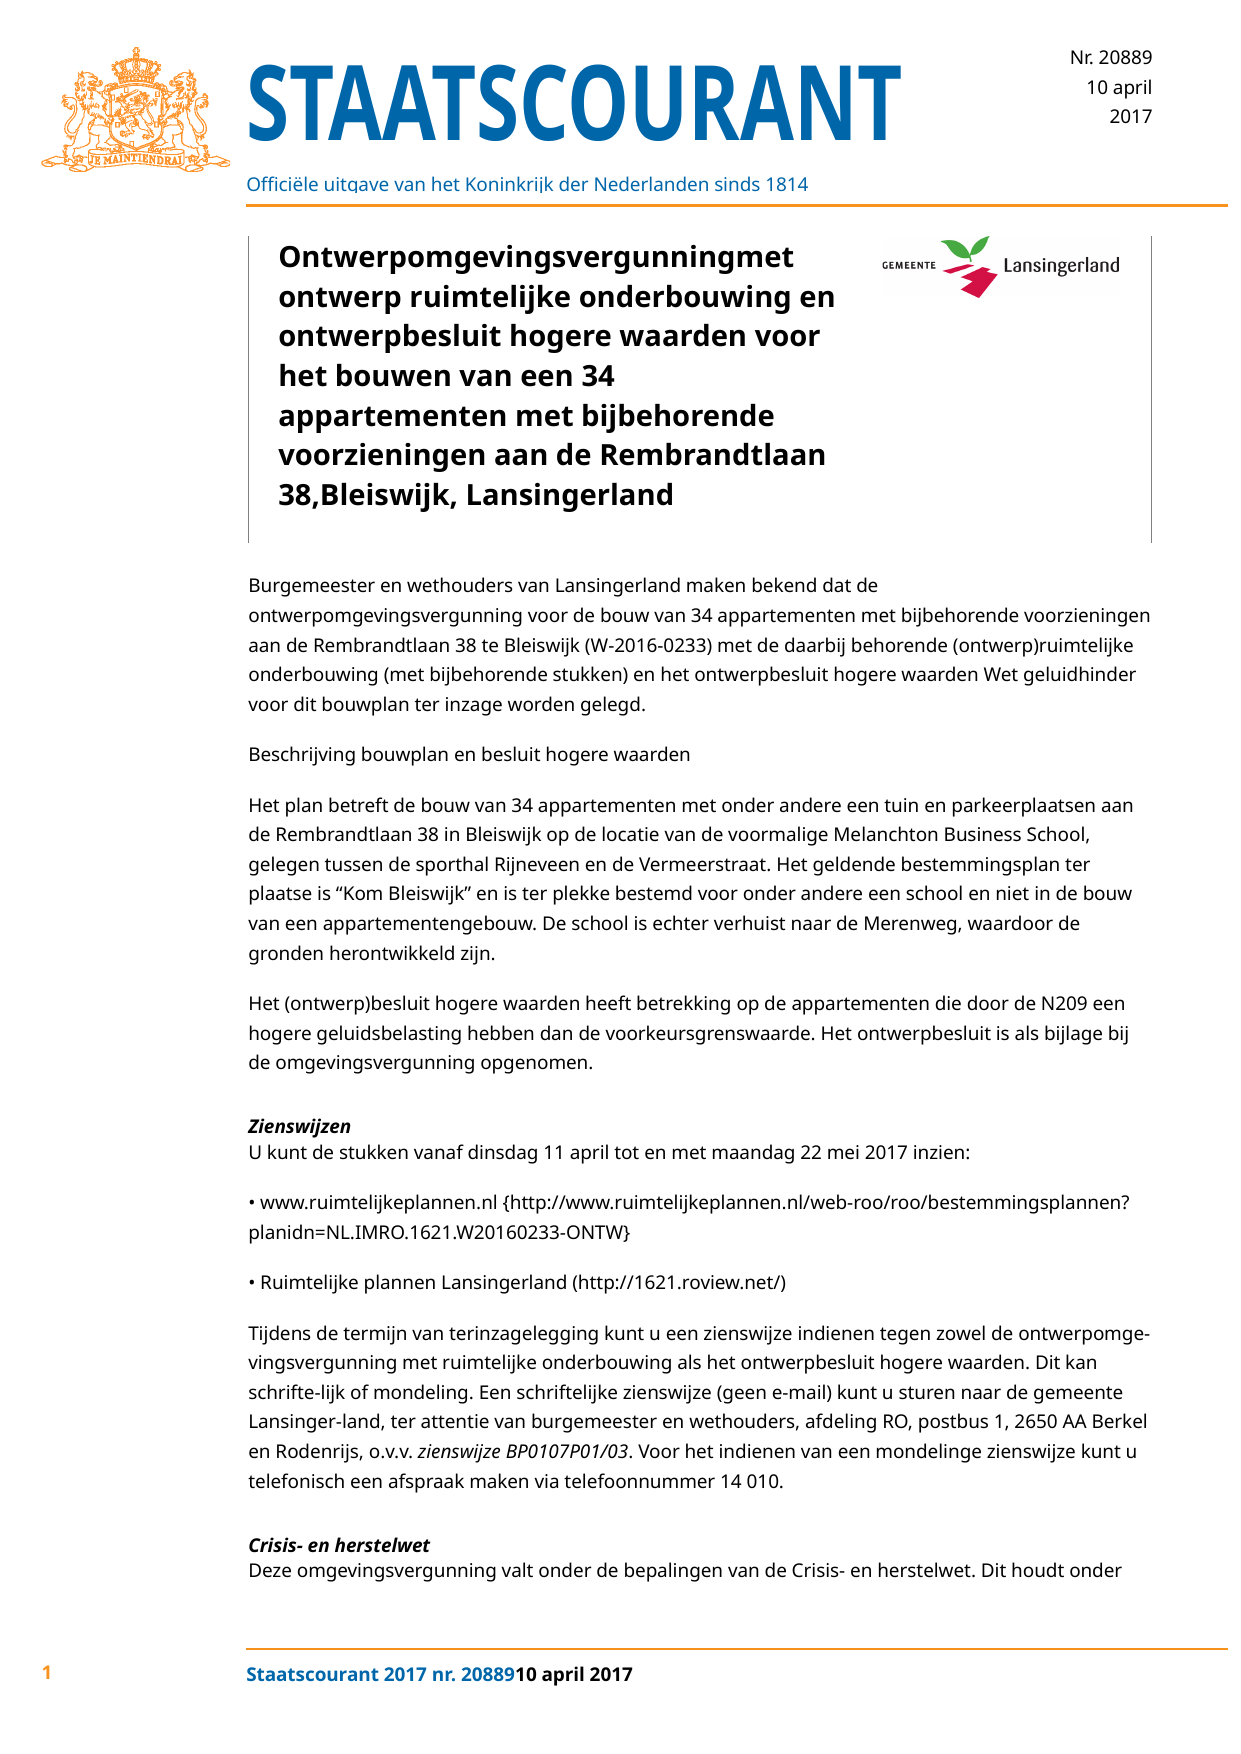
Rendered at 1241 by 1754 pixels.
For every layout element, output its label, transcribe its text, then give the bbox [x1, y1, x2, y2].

text Het plan betreft de bouw van 34 appartementen met onder andere een tuin en parkeerplaatsen aan de Rembrandtlaan 38 in Bleiswijk op de locatie van de voormalige Melanchton Business School, gelegen tussen de sporthal Rijneveen en de Vermeerstraat. Het geldende bestemmingsplan ter plaatse is “Kom Bleiswijk” en is ter plekke bestemd voor onder andere een school en niet in de bouw van een appartementengebouw. De school is echter verhuist naar de Merenweg, waardoor de gronden herontwikkeld zijn. [248, 792, 1152, 966]
text Zienswijzen [248, 1113, 1152, 1139]
text U kunt de stukken vanaf dinsdag 11 april tot en met maandag 22 mei 2017 inzien: [248, 1139, 1152, 1165]
text • www.ruimtelijkeplannen.nl {http://www.ruimtelijkeplannen.nl/web-roo/roo/bestemmingsplannen?planidn=NL.IMRO.1621.W20160233-ONTW} [248, 1189, 1152, 1245]
text Crisis- en herstelwet [248, 1532, 1152, 1557]
text • Ruimtelijke plannen Lansingerland (http://1621.roview.net/) [248, 1269, 1152, 1295]
text Beschrijving bouwplan en besluit hogere waarden [248, 741, 1152, 767]
text Tijdens de termijn van terinzagelegging kunt u een zienswijze indienen tegen zowel de ontwerpomge-vingsvergunning met ruimtelijke onderbouwing als het ontwerpbesluit hogere waarden. Dit kan schrifte-lijk of mondeling. Een schriftelijke zienswijze (geen e-mail) kunt u sturen naar de gemeente Lansinger-land, ter attentie van burgemeester en wethouders, afdeling RO, postbus 1, 2650 AA Berkel en Rodenrijs, o.v.v. zienswijze BP0107P01/03. Voor het indienen van een mondelinge zienswijze kunt u telefonisch een afspraak maken via telefoonnummer 14 010. [248, 1320, 1152, 1493]
table_header Ontwerpomgevingsvergunningmet ontwerp ruimtelijke onderbouwing en ontwerpbesluit hogere waarden voor het bouwen van een 34 appartementen met bijbehorende voorzieningen aan de Rembrandtlaan 38,Bleiswijk, Lansingerland [249, 236, 850, 543]
picture [41, 47, 231, 172]
text Burgemeester en wethouders van Lansingerland maken bekend dat de ontwerpomgevingsvergunning voor de bouw van 34 appartementen met bijbehorende voorzieningen aan de Rembrandtlaan 38 te Bleiswijk (W-2016-0233) met de daarbij behorende (ontwerp)ruimtelijke onderbouwing (met bijbehorende stukken) en het ontwerpbesluit hogere waarden Wet geluidhinder voor dit bouwplan ter inzage worden gelegd. [248, 573, 1152, 717]
picture [882, 236, 1119, 298]
text Deze omgevingsvergunning valt onder de bepalingen van de Crisis- en herstelwet. Dit houdt onder [248, 1557, 1152, 1583]
table_header [850, 236, 1151, 543]
text Het (ontwerp)besluit hogere waarden heeft betrekking op de appartementen die door de N209 een hogere geluidsbelasting hebben dan de voorkeursgrenswaarde. Het ontwerpbesluit is als bijlage bij de omgevingsvergunning opgenomen. [248, 990, 1152, 1075]
